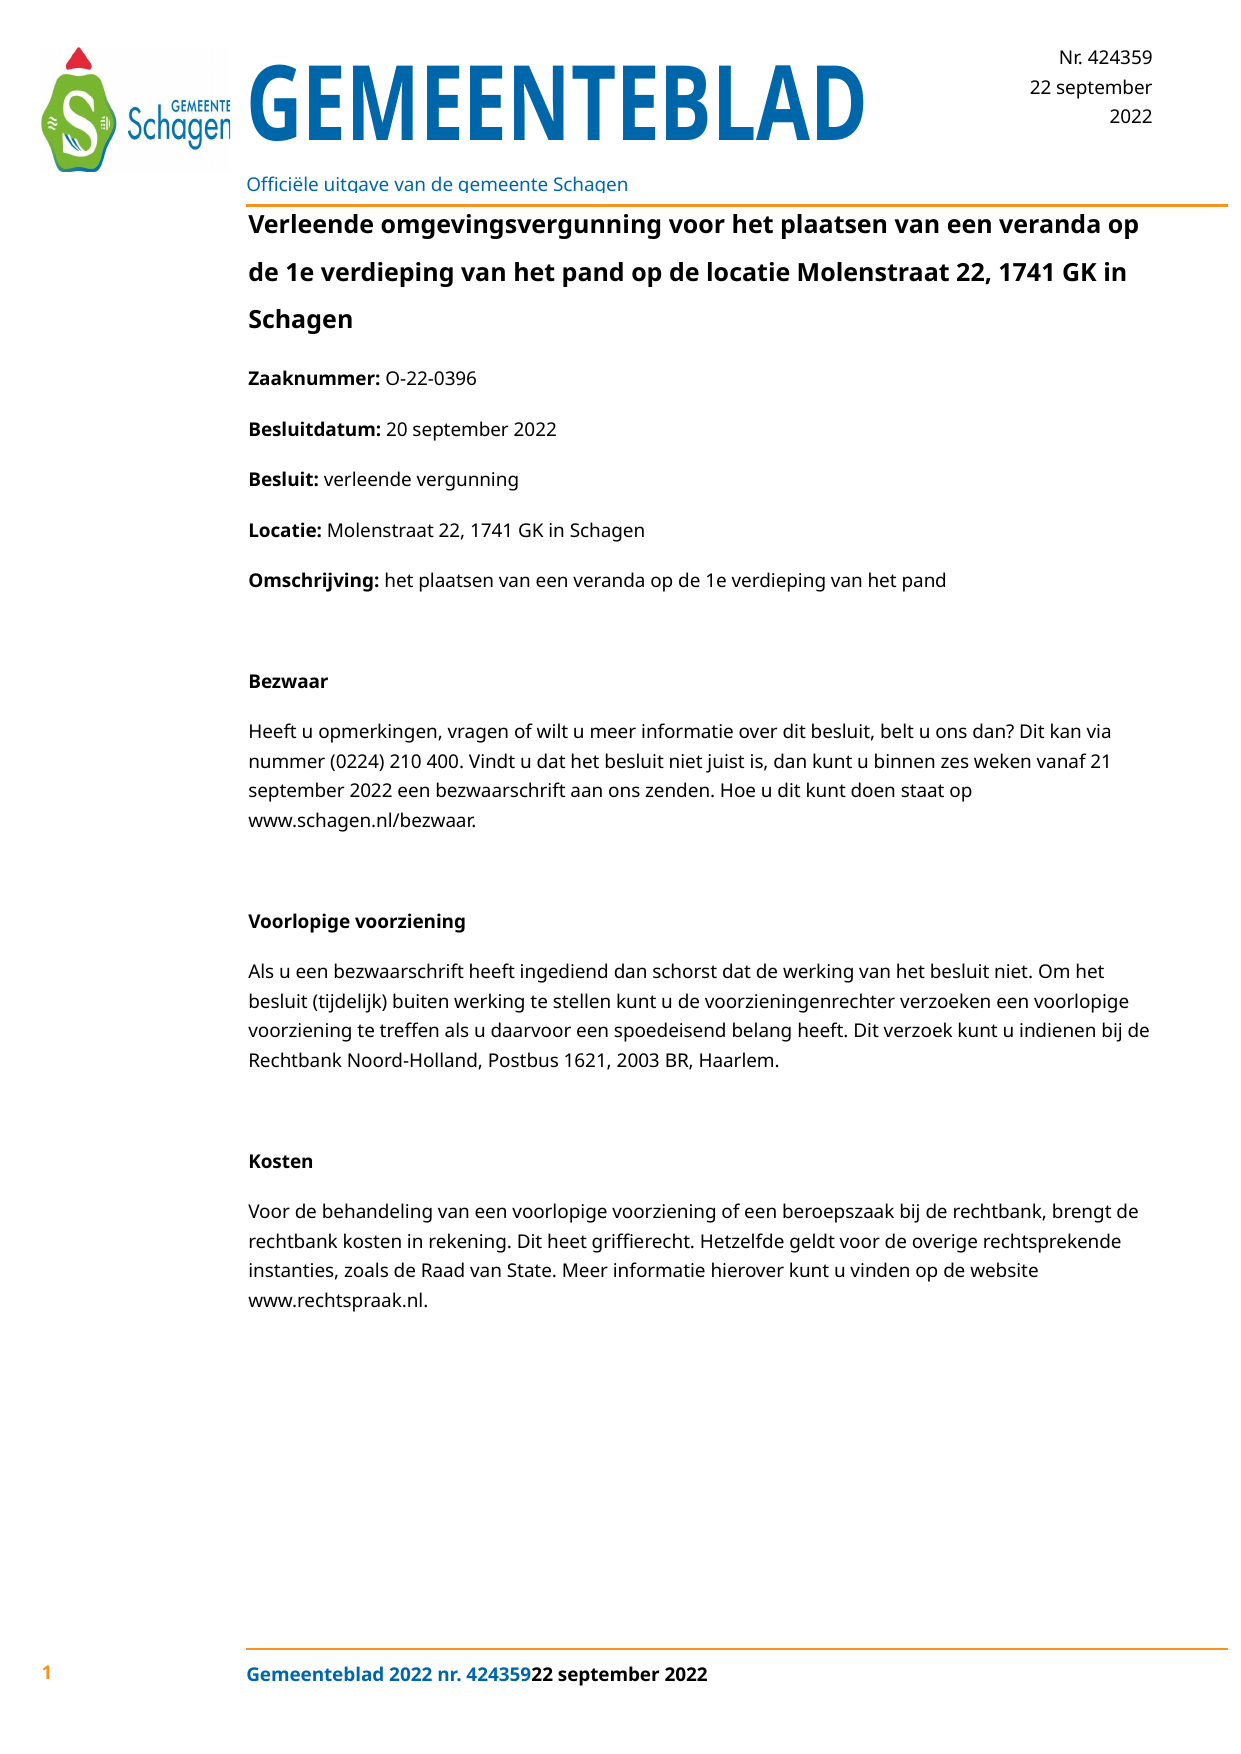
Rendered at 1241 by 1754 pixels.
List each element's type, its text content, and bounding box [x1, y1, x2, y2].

text Voorlopige voorziening [248, 908, 1152, 934]
text Voor de behandeling van een voorlopige voorziening of een beroepszaak bij de rechtbank, brengt de rechtbank kosten in rekening. Dit heet griffierecht. Hetzelfde geldt voor de overige rechtsprekende instanties, zoals de Raad van State. Meer informatie hierover kunt u vinden op de website www.rechtspraak.nl. [248, 1198, 1152, 1313]
text Zaaknummer: O-22-0396 [248, 366, 1152, 391]
text Verleende omgevingsvergunning voor het plaatsen van een veranda op de 1e verdieping van het pand op de locatie Molenstraat 22, 1741 GK in Schagen [248, 207, 1152, 336]
text Kosten [248, 1148, 1152, 1174]
text Besluitdatum: 20 september 2022 [248, 416, 1152, 442]
text Bezwaar [248, 668, 1152, 694]
text Heeft u opmerkingen, vragen of wilt u meer informatie over dit besluit, belt u ons dan? Dit kan via nummer (0224) 210 400. Vindt u dat het besluit niet juist is, dan kunt u binnen zes weken vanaf 21 september 2022 een bezwaarschrift aan ons zenden. Hoe u dit kunt doen staat op www.schagen.nl/bezwaar. [248, 718, 1152, 833]
text Besluit: verleende vergunning [248, 466, 1152, 492]
picture [41, 47, 231, 172]
text Als u een bezwaarschrift heeft ingediend dan schorst dat de werking van het besluit niet. Om het besluit (tijdelijk) buiten werking te stellen kunt u de voorzieningenrechter verzoeken een voorlopige voorziening te treffen als u daarvoor een spoedeisend belang heeft. Dit verzoek kunt u indienen bij de Rechtbank Noord-Holland, Postbus 1621, 2003 BR, Haarlem. [248, 958, 1152, 1073]
text Omschrijving: het plaatsen van een veranda op de 1e verdieping van het pand [248, 567, 1152, 593]
text Locatie: Molenstraat 22, 1741 GK in Schagen [248, 517, 1152, 542]
